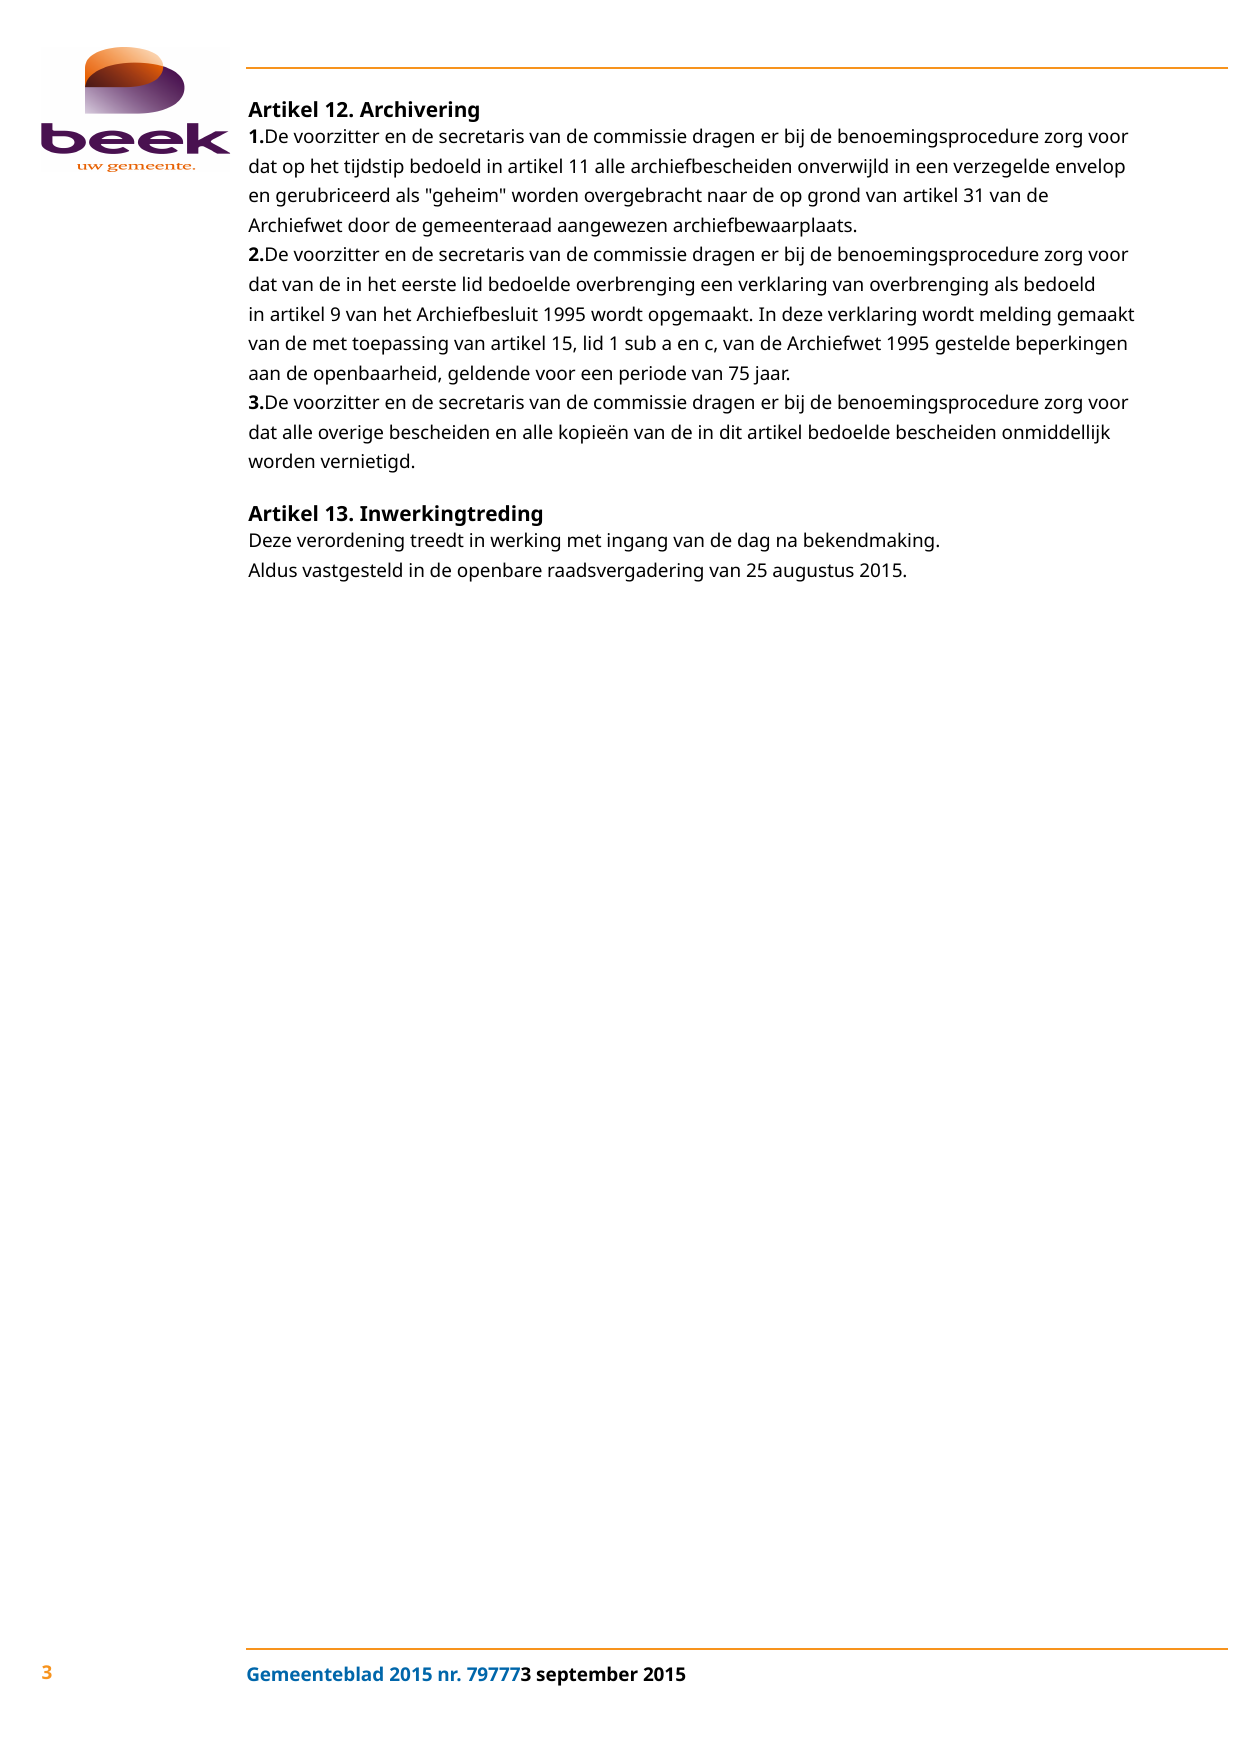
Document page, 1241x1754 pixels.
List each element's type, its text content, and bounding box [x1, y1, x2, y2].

text Artikel 12. Archivering [248, 95, 1152, 123]
text Artikel 13. Inwerkingtreding [248, 499, 1152, 527]
text 1.De voorzitter en de secretaris van de commissie dragen er bij de benoemingsprocedure zorg voor dat op het tijdstip bedoeld in artikel 11 alle archiefbescheiden onverwijld in een verzegelde envelop en gerubriceerd als "geheim" worden overgebracht naar de op grond van artikel 31 van de Archiefwet door de gemeenteraad aangewezen archiefbewaarplaats. [248, 123, 1152, 238]
text Deze verordening treedt in werking met ingang van de dag na bekendmaking. [248, 527, 1152, 553]
text 3.De voorzitter en de secretaris van de commissie dragen er bij de benoemingsprocedure zorg voor dat alle overige bescheiden en alle kopieën van de in dit artikel bedoelde bescheiden onmiddellijk worden vernietigd. [248, 389, 1152, 474]
text Aldus vastgesteld in de openbare raadsvergadering van 25 augustus 2015. [248, 557, 1152, 583]
picture [41, 47, 231, 172]
text 2.De voorzitter en de secretaris van de commissie dragen er bij de benoemingsprocedure zorg voor dat van de in het eerste lid bedoelde overbrenging een verklaring van overbrenging als bedoeld in artikel 9 van het Archiefbesluit 1995 wordt opgemaakt. In deze verklaring wordt melding gemaakt van de met toepassing van artikel 15, lid 1 sub a en c, van de Archiefwet 1995 gestelde beperkingen aan de openbaarheid, geldende voor een periode van 75 jaar. [248, 242, 1152, 386]
